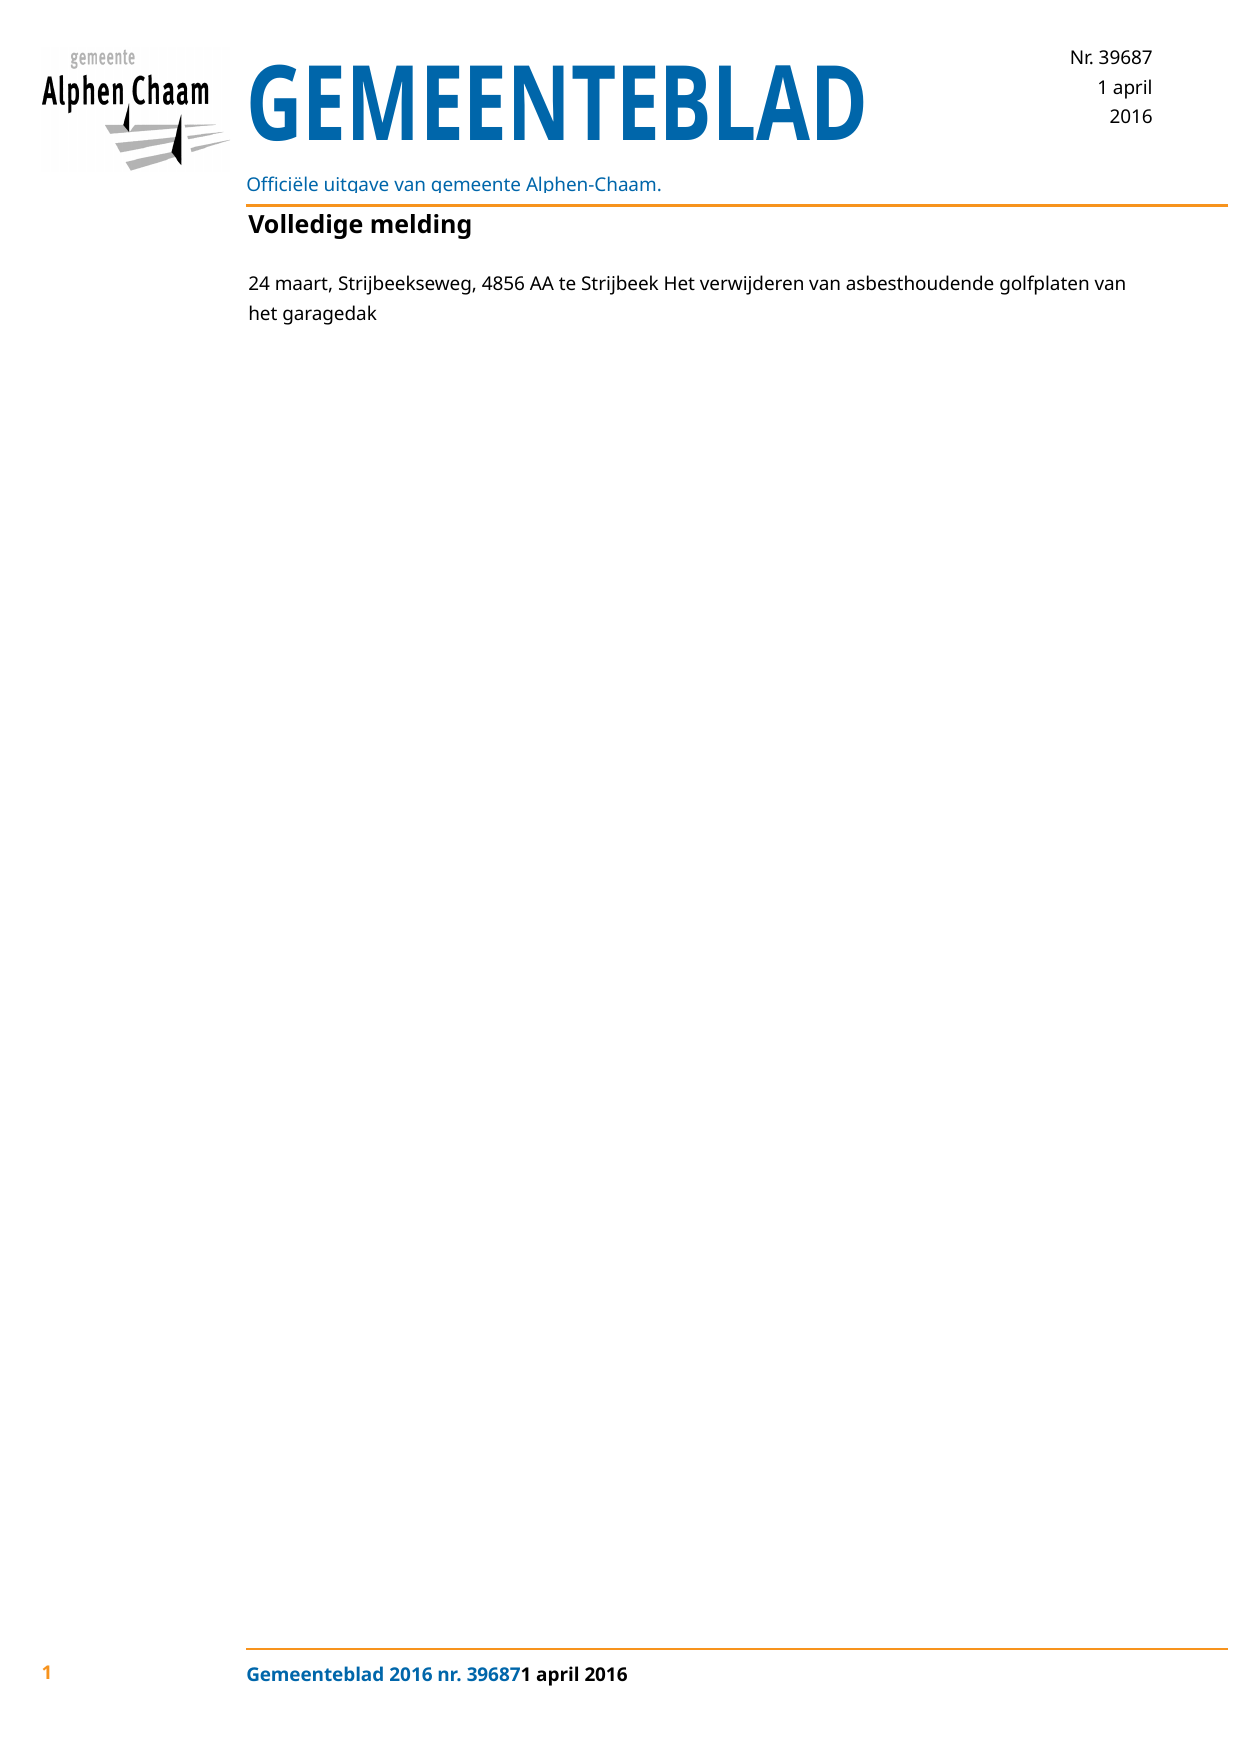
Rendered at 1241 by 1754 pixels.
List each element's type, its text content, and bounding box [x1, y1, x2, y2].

text 24 maart, Strijbeekseweg, 4856 AA te Strijbeek Het verwijderen van asbesthoudende golfplaten van het garagedak [248, 270, 1152, 326]
picture [41, 47, 231, 172]
text Volledige melding [248, 207, 1152, 241]
